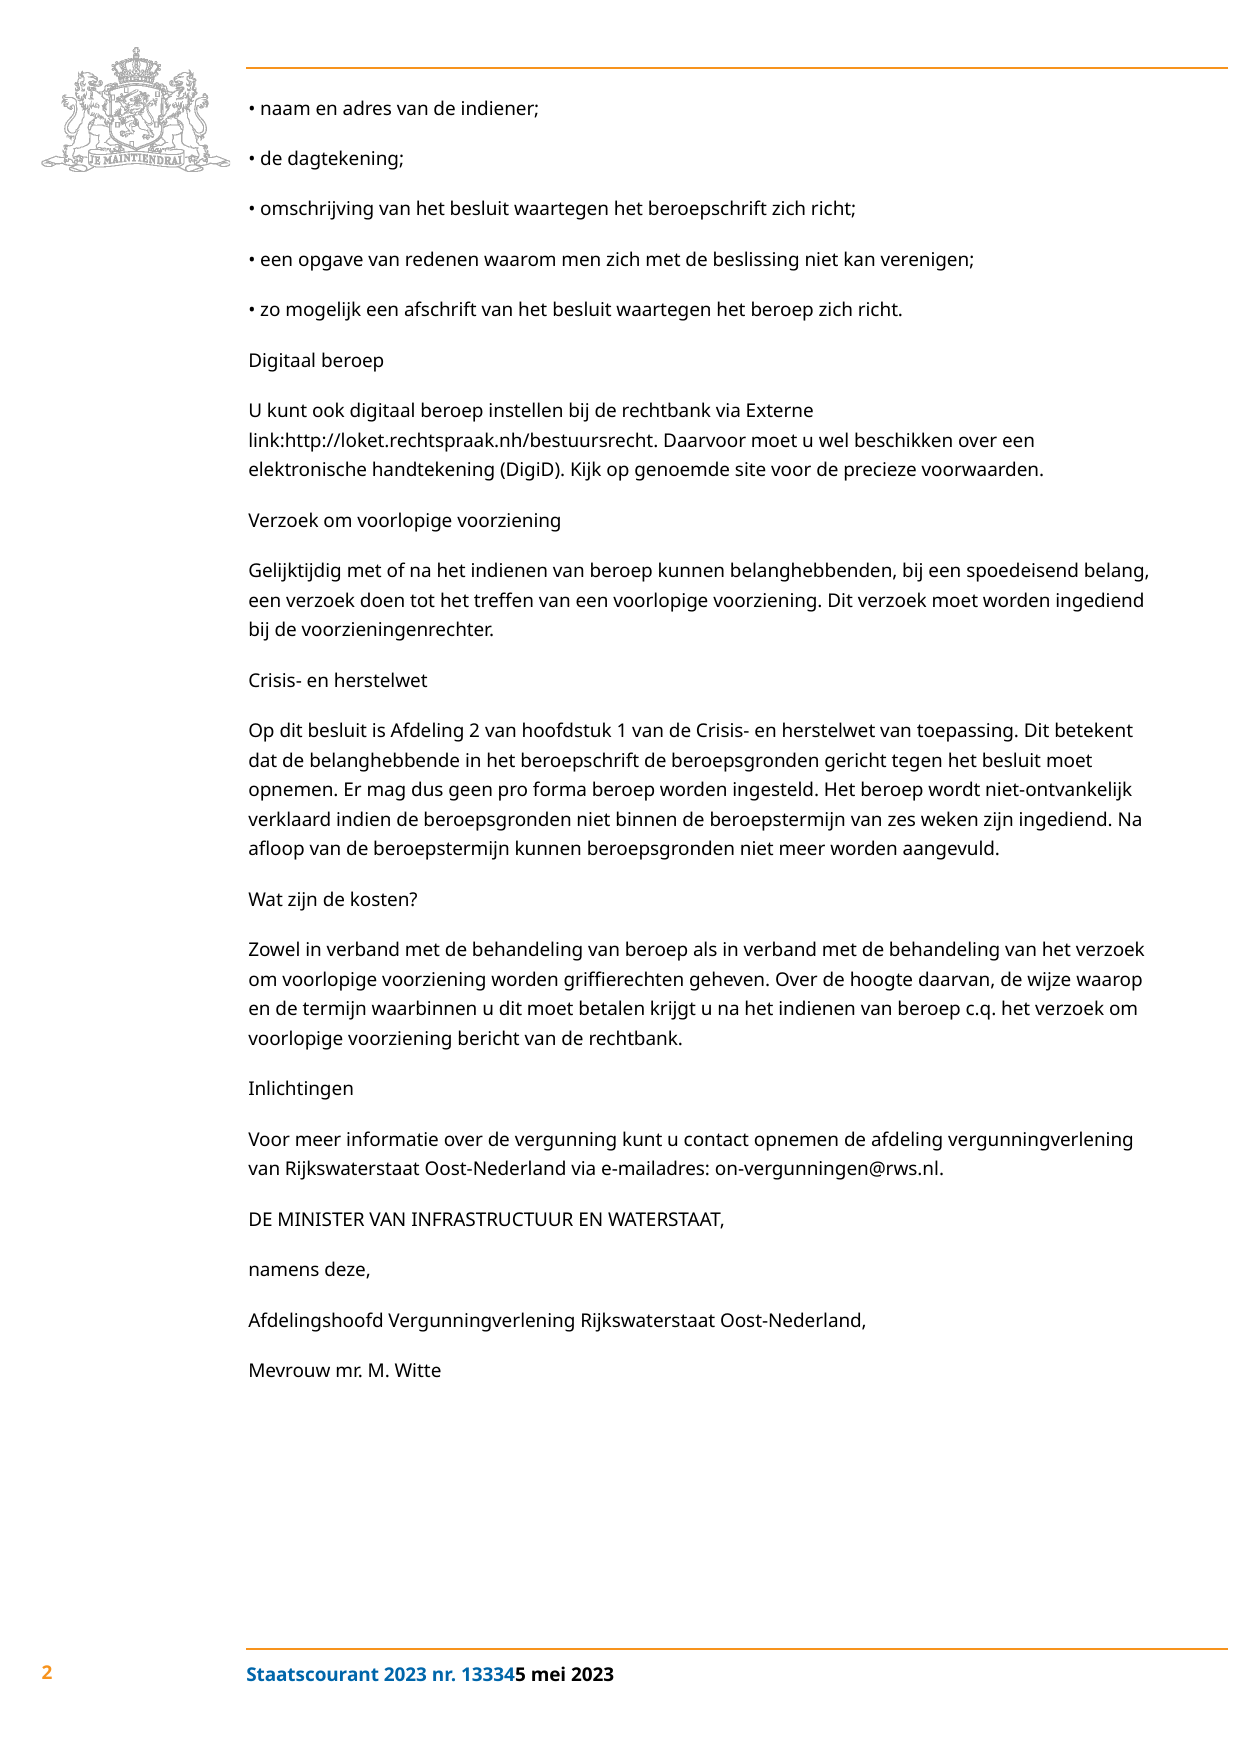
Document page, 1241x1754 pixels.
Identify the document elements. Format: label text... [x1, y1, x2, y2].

text • de dagtekening; [248, 145, 1152, 171]
text • naam en adres van de indiener; [248, 95, 1152, 121]
text U kunt ook digitaal beroep instellen bij de rechtbank via Externe link:http://loket.rechtspraak.nh/bestuursrecht. Daarvoor moet u wel beschikken over een elektronische handtekening (DigiD). Kijk op genoemde site voor de precieze voorwaarden. [248, 397, 1152, 482]
text Voor meer informatie over de vergunning kunt u contact opnemen de afdeling vergunningverlening van Rijkswaterstaat Oost-Nederland via e-mailadres: on-vergunningen@rws.nl. [248, 1126, 1152, 1181]
text Inlichtingen [248, 1076, 1152, 1101]
text Verzoek om voorlopige voorziening [248, 507, 1152, 533]
text • zo mogelijk een afschrift van het besluit waartegen het beroep zich richt. [248, 296, 1152, 322]
text Afdelingshoofd Vergunningverlening Rijkswaterstaat Oost-Nederland, [248, 1307, 1152, 1333]
text Zowel in verband met de behandeling van beroep als in verband met de behandeling van het verzoek om voorlopige voorziening worden griffierechten geheven. Over de hoogte daarvan, de wijze waarop en de termijn waarbinnen u dit moet betalen krijgt u na het indienen van beroep c.q. het verzoek om voorlopige voorziening bericht van de rechtbank. [248, 936, 1152, 1051]
text DE MINISTER VAN INFRASTRUCTUUR EN WATERSTAAT, [248, 1206, 1152, 1232]
text Gelijktijdig met of na het indienen van beroep kunnen belanghebbenden, bij een spoedeisend belang, een verzoek doen tot het treffen van een voorlopige voorziening. Dit verzoek moet worden ingediend bij de voorzieningenrechter. [248, 557, 1152, 642]
text • omschrijving van het besluit waartegen het beroepschrift zich richt; [248, 196, 1152, 221]
text Mevrouw mr. M. Witte [248, 1357, 1152, 1383]
text • een opgave van redenen waarom men zich met de beslissing niet kan verenigen; [248, 246, 1152, 272]
text Crisis- en herstelwet [248, 667, 1152, 693]
text Op dit besluit is Afdeling 2 van hoofdstuk 1 van de Crisis- en herstelwet van toepassing. Dit betekent dat de belanghebbende in het beroepschrift de beroepsgronden gericht tegen het besluit moet opnemen. Er mag dus geen pro forma beroep worden ingesteld. Het beroep wordt niet-ontvankelijk verklaard indien de beroepsgronden niet binnen de beroepstermijn van zes weken zijn ingediend. Na afloop van de beroepstermijn kunnen beroepsgronden niet meer worden aangevuld. [248, 717, 1152, 861]
text namens deze, [248, 1256, 1152, 1282]
picture [41, 47, 231, 172]
text Digitaal beroep [248, 347, 1152, 373]
text Wat zijn de kosten? [248, 886, 1152, 912]
